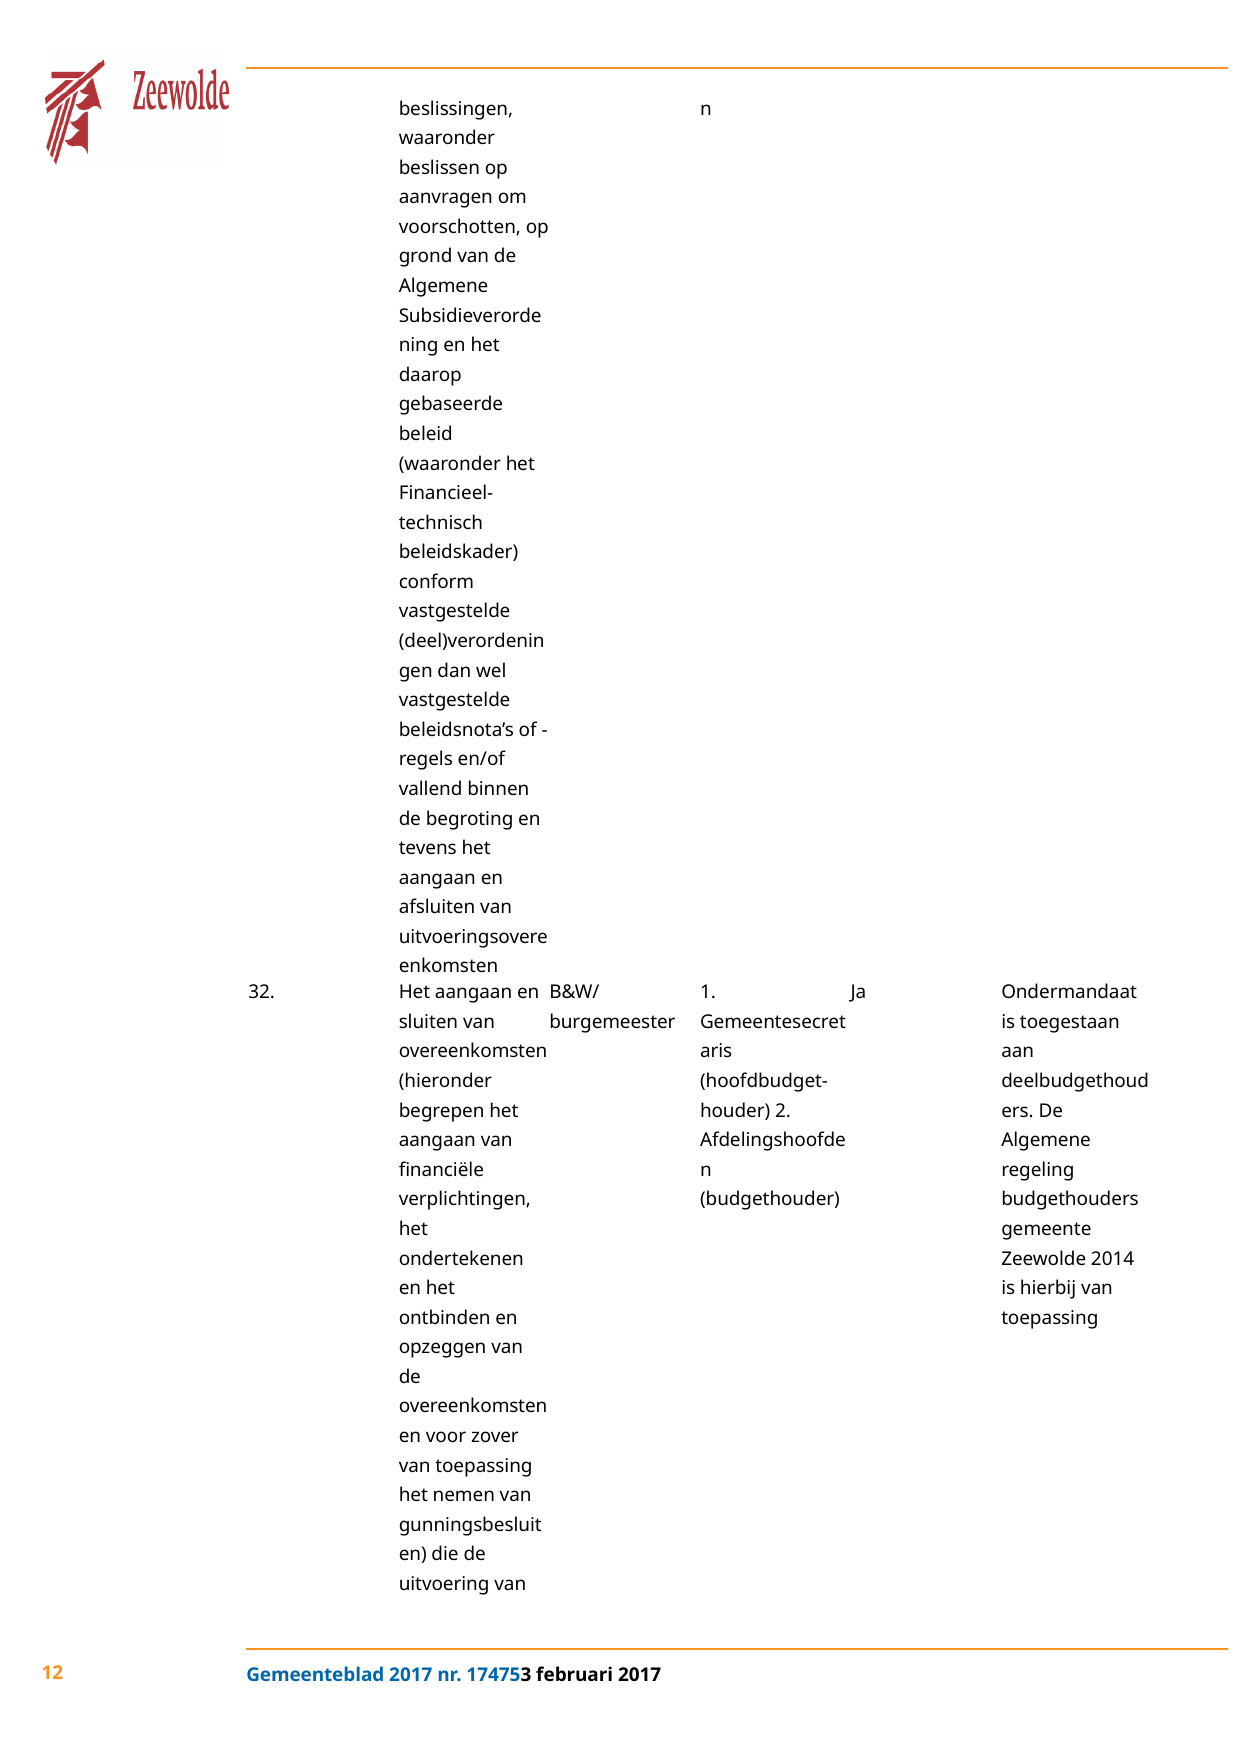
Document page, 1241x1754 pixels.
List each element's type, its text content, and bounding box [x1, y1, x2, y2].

table_cell [1001, 95, 1152, 978]
table_cell B&W/ burgemeester [549, 979, 700, 1596]
table_cell Ondermandaat is toegestaan aan deelbudgethouders. De Algemene regeling budgethouders gemeente Zeewolde 2014 is hierbij van toepassing [1001, 979, 1152, 1596]
picture [41, 47, 231, 172]
table_cell Ja [850, 979, 1001, 1596]
table_cell 1. Gemeentesecretaris (hoofdbudget- houder) 2. Afdelingshoofden (budgethouder) [700, 979, 850, 1596]
table_cell beslissingen, waaronder beslissen op aanvragen om voorschotten, op grond van de Algemene Subsidieverordening en het daarop gebaseerde beleid (waaronder het Financieel-technisch beleidskader) conform vastgestelde (deel)verordeningen dan wel vastgestelde beleidsnota’s of -regels en/of vallend binnen de begroting en tevens het aangaan en afsluiten van uitvoeringsovereenkomsten [399, 95, 549, 978]
table_cell [248, 95, 398, 978]
table_cell Het aangaan en sluiten van overeenkomsten (hieronder begrepen het aangaan van financiële verplichtingen, het ondertekenen en het ontbinden en opzeggen van de overeenkomsten en voor zover van toepassing het nemen van gunningsbesluiten) die de uitvoering van [399, 979, 549, 1596]
table_cell [850, 95, 1001, 978]
table_cell [248, 979, 398, 1596]
table_cell n [700, 95, 850, 978]
table_cell [549, 95, 700, 978]
